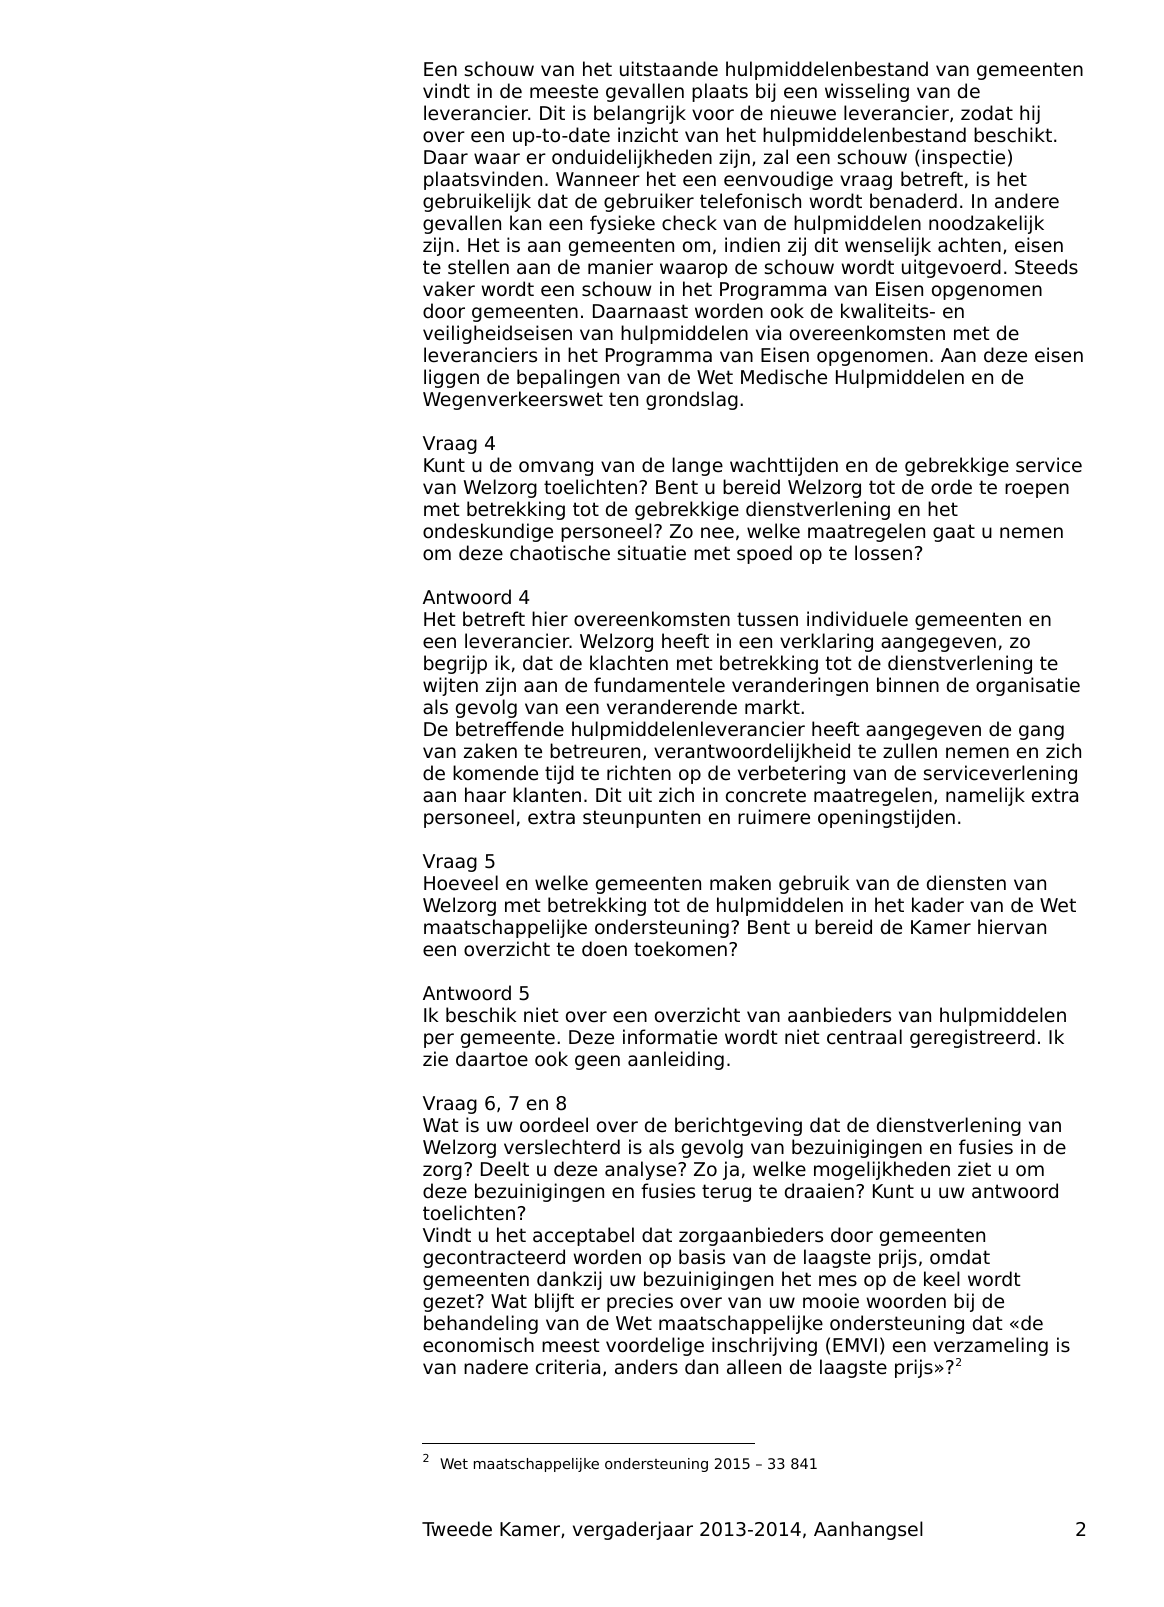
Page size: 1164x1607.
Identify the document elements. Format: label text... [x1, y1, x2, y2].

text Antwoord 5 [422, 983, 1087, 1005]
text Vraag 6, 7 en 8 [422, 1093, 1087, 1115]
text Vraag 5 [422, 851, 1087, 873]
text Wet maatschappelijke ondersteuning 2015 – 33 841 [422, 1452, 1087, 1474]
text Een schouw van het uitstaande hulpmiddelenbestand van gemeenten vindt in de meeste gevallen plaats bij een wisseling van de leverancier. Dit is belangrijk voor de nieuwe leverancier, zodat hij over een up-to-date inzicht van het hulpmiddelenbestand beschikt. Daar waar er onduidelijkheden zijn, zal een schouw (inspectie) plaatsvinden. Wanneer het een eenvoudige vraag betreft, is het gebruikelijk dat de gebruiker telefonisch wordt benaderd. In andere gevallen kan een fysieke check van de hulpmiddelen noodzakelijk zijn. Het is aan gemeenten om, indien zij dit wenselijk achten, eisen te stellen aan de manier waarop de schouw wordt uitgevoerd. Steeds vaker wordt een schouw in het Programma van Eisen opgenomen door gemeenten. Daarnaast worden ook de kwaliteits- en veiligheidseisen van hulpmiddelen via overeenkomsten met de leveranciers in het Programma van Eisen opgenomen. Aan deze eisen liggen de bepalingen van de Wet Medische Hulpmiddelen en de Wegenverkeerswet ten grondslag. [422, 59, 1087, 411]
text Vindt u het acceptabel dat zorgaanbieders door gemeenten gecontracteerd worden op basis van de laagste prijs, omdat gemeenten dankzij uw bezuinigingen het mes op de keel wordt gezet? Wat blijft er precies over van uw mooie woorden bij de behandeling van de Wet maatschappelijke ondersteuning dat «de economisch meest voordelige inschrijving (EMVI) een verzameling is van nadere criteria, anders dan alleen de laagste prijs»? [422, 1225, 1087, 1379]
text Antwoord 4 [422, 587, 1087, 609]
text De betreffende hulpmiddelenleverancier heeft aangegeven de gang van zaken te betreuren, verantwoordelijkheid te zullen nemen en zich de komende tijd te richten op de verbetering van de serviceverlening aan haar klanten. Dit uit zich in concrete maatregelen, namelijk extra personeel, extra steunpunten en ruimere openingstijden. [422, 719, 1087, 829]
text Hoeveel en welke gemeenten maken gebruik van de diensten van Welzorg met betrekking tot de hulpmiddelen in het kader van de Wet maatschappelijke ondersteuning? Bent u bereid de Kamer hiervan een overzicht te doen toekomen? [422, 873, 1087, 961]
text Kunt u de omvang van de lange wachttijden en de gebrekkige service van Welzorg toelichten? Bent u bereid Welzorg tot de orde te roepen met betrekking tot de gebrekkige dienstverlening en het ondeskundige personeel? Zo nee, welke maatregelen gaat u nemen om deze chaotische situatie met spoed op te lossen? [422, 455, 1087, 565]
text Wat is uw oordeel over de berichtgeving dat de dienstverlening van Welzorg verslechterd is als gevolg van bezuinigingen en fusies in de zorg? Deelt u deze analyse? Zo ja, welke mogelijkheden ziet u om deze bezuinigingen en fusies terug te draaien? Kunt u uw antwoord toelichten? [422, 1115, 1087, 1225]
text Ik beschik niet over een overzicht van aanbieders van hulpmiddelen per gemeente. Deze informatie wordt niet centraal geregistreerd. Ik zie daartoe ook geen aanleiding. [422, 1005, 1087, 1071]
text Het betreft hier overeenkomsten tussen individuele gemeenten en een leverancier. Welzorg heeft in een verklaring aangegeven, zo begrijp ik, dat de klachten met betrekking tot de dienstverlening te wijten zijn aan de fundamentele veranderingen binnen de organisatie als gevolg van een veranderende markt. [422, 609, 1087, 719]
text Vraag 4 [422, 433, 1087, 455]
